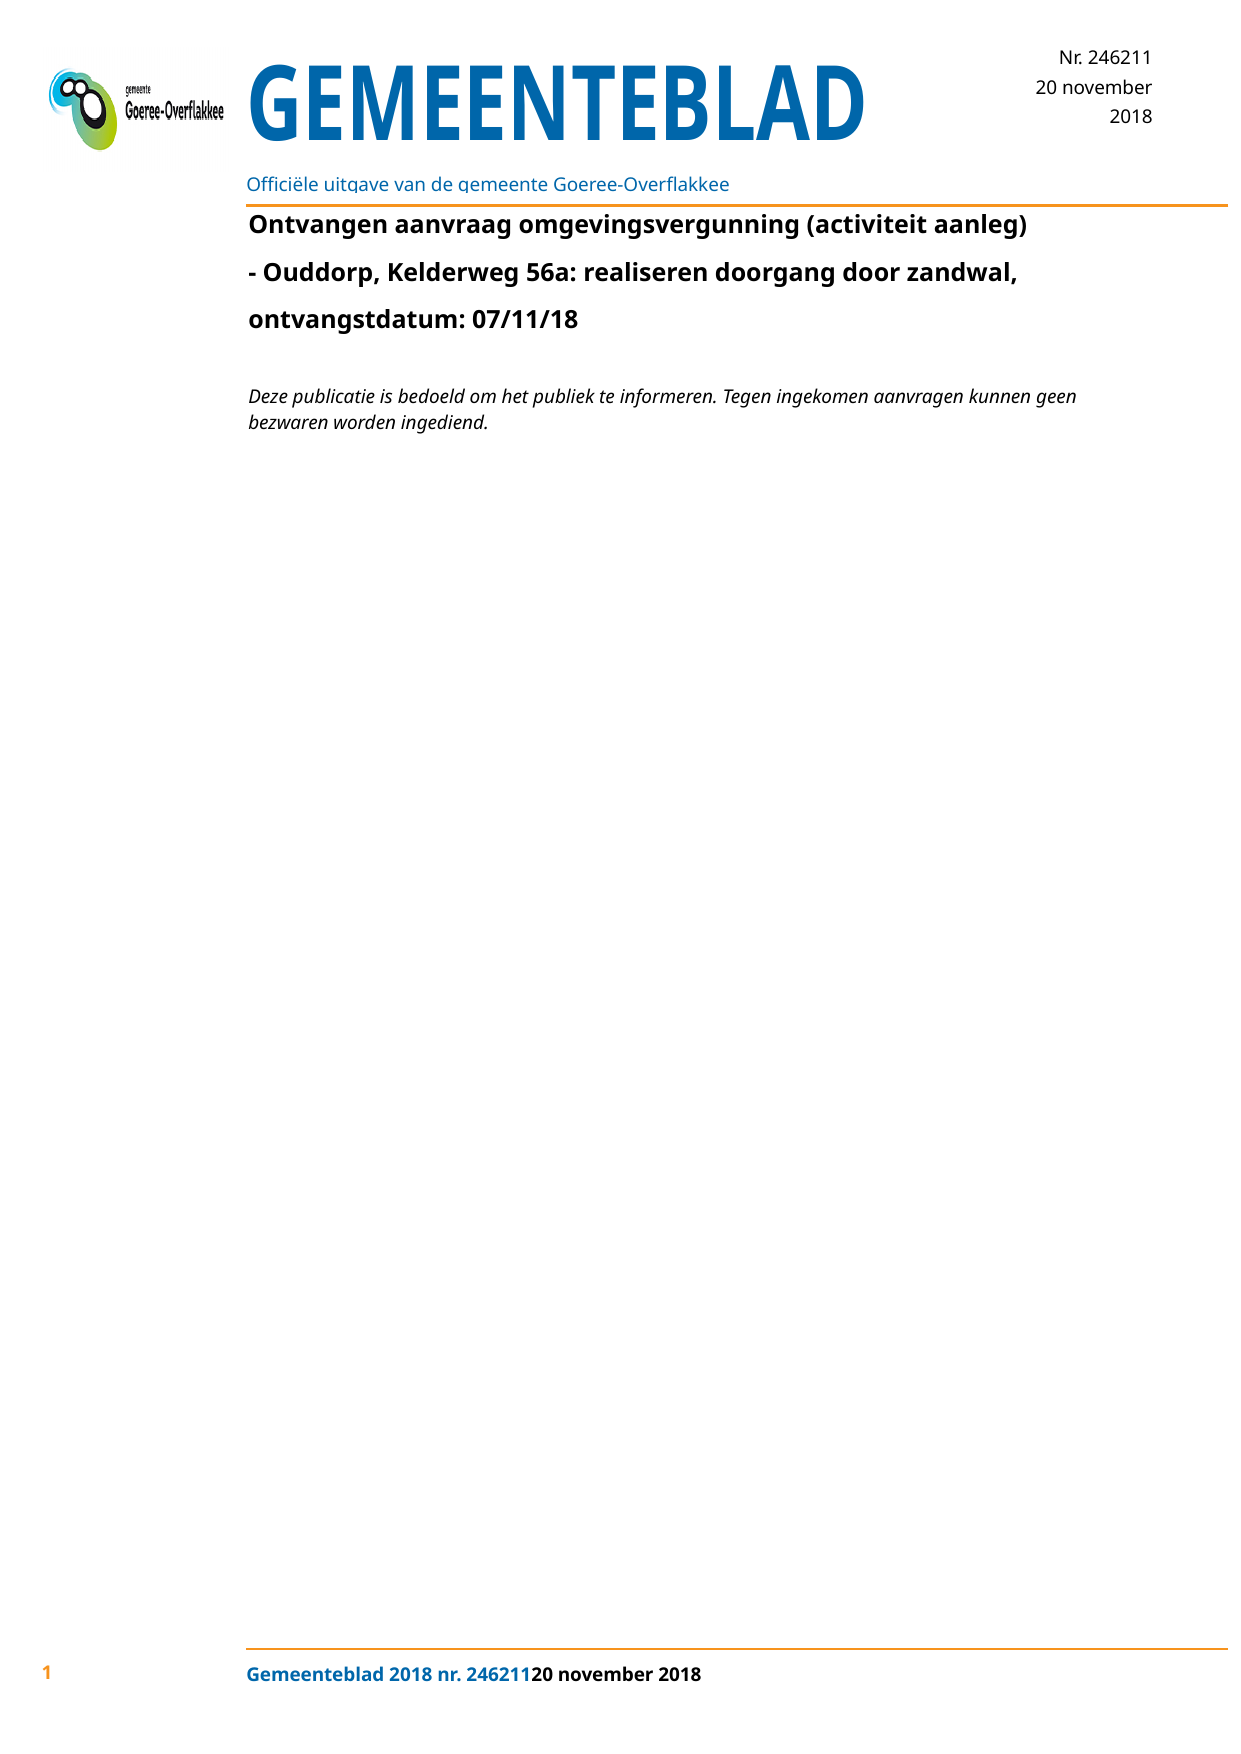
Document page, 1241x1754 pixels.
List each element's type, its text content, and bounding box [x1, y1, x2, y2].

text Deze publicatie is bedoeld om het publiek te informeren. Tegen ingekomen aanvragen kunnen geen bezwaren worden ingediend. [248, 384, 1152, 435]
picture [41, 47, 231, 172]
text Ontvangen aanvraag omgevingsvergunning (activiteit aanleg) - Ouddorp, Kelderweg 56a: realiseren doorgang door zandwal, ontvangstdatum: 07/11/18 [248, 207, 1152, 336]
